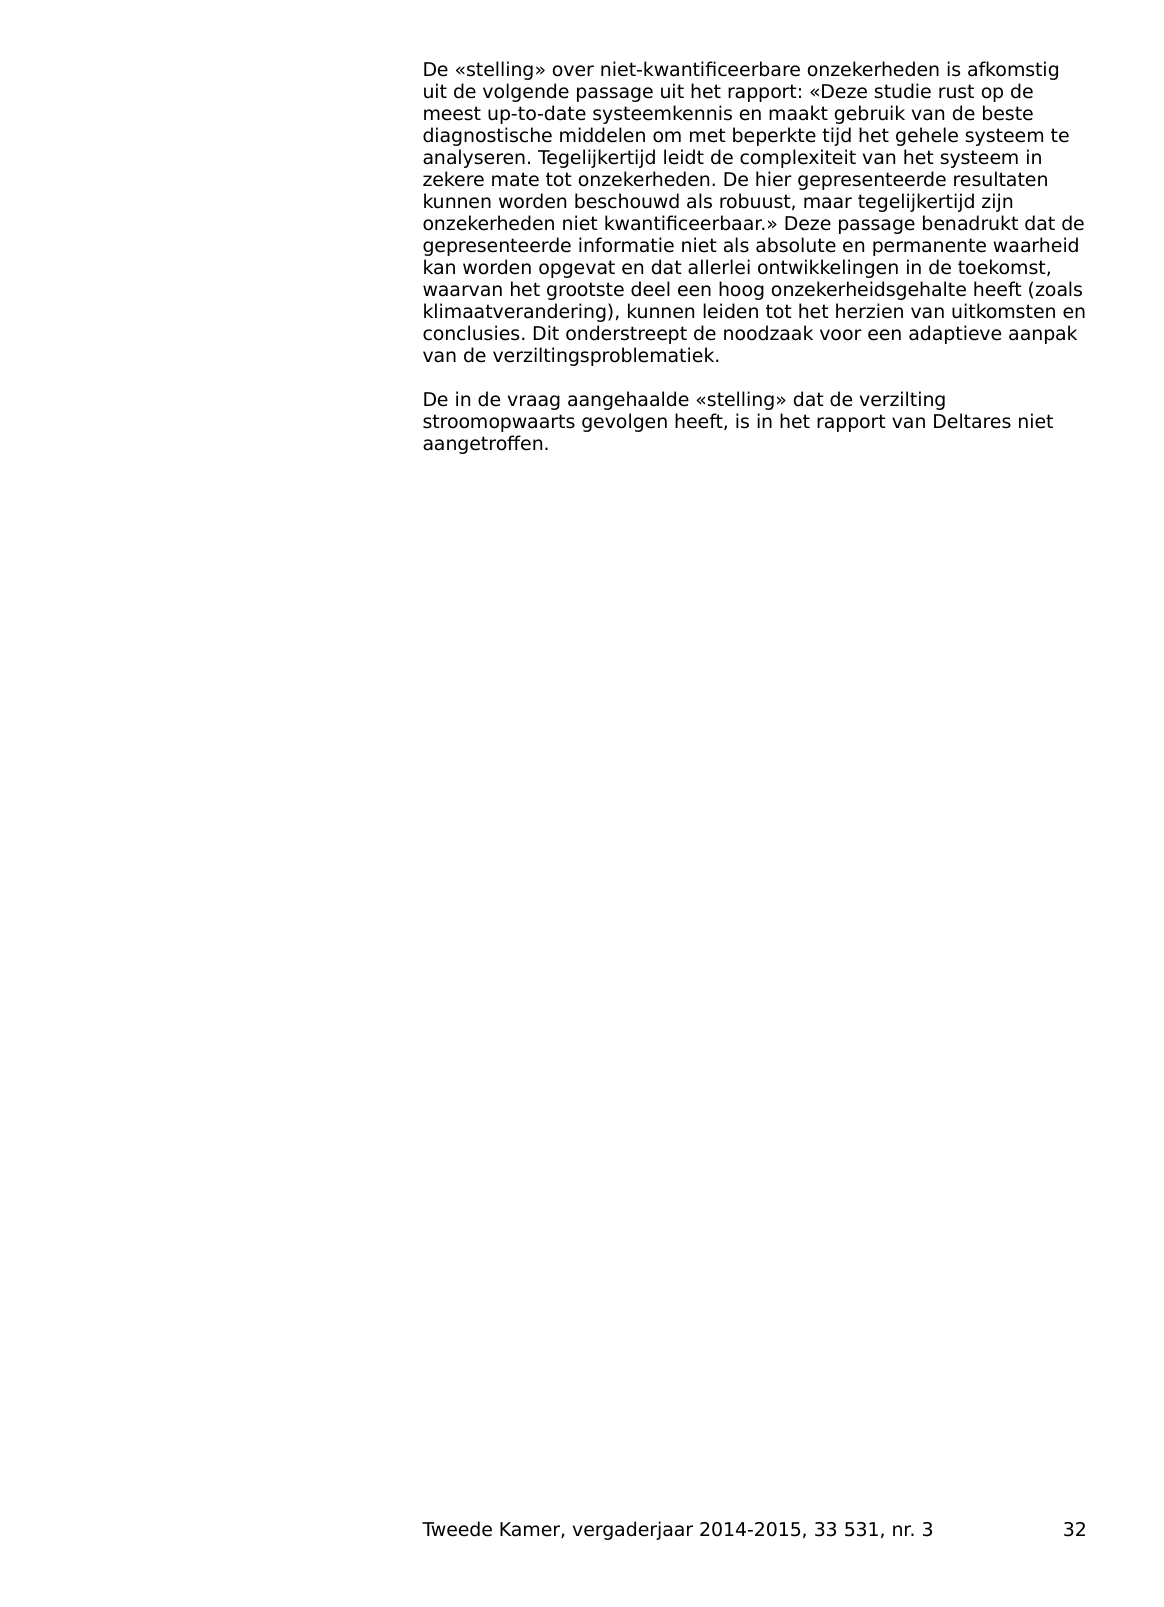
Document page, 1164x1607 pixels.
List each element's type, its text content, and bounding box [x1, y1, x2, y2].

text De in de vraag aangehaalde «stelling» dat de verzilting stroomopwaarts gevolgen heeft, is in het rapport van Deltares niet aangetroffen. [422, 389, 1087, 455]
text De «stelling» over niet-kwantificeerbare onzekerheden is afkomstig uit de volgende passage uit het rapport: «Deze studie rust op de meest up-to-date systeemkennis en maakt gebruik van de beste diagnostische middelen om met beperkte tijd het gehele systeem te analyseren. Tegelijkertijd leidt de complexiteit van het systeem in zekere mate tot onzekerheden. De hier gepresenteerde resultaten kunnen worden beschouwd als robuust, maar tegelijkertijd zijn onzekerheden niet kwantificeerbaar.» Deze passage benadrukt dat de gepresenteerde informatie niet als absolute en permanente waarheid kan worden opgevat en dat allerlei ontwikkelingen in de toekomst, waarvan het grootste deel een hoog onzekerheidsgehalte heeft (zoals klimaatverandering), kunnen leiden tot het herzien van uitkomsten en conclusies. Dit onderstreept de noodzaak voor een adaptieve aanpak van de verziltingsproblematiek. [422, 59, 1087, 367]
